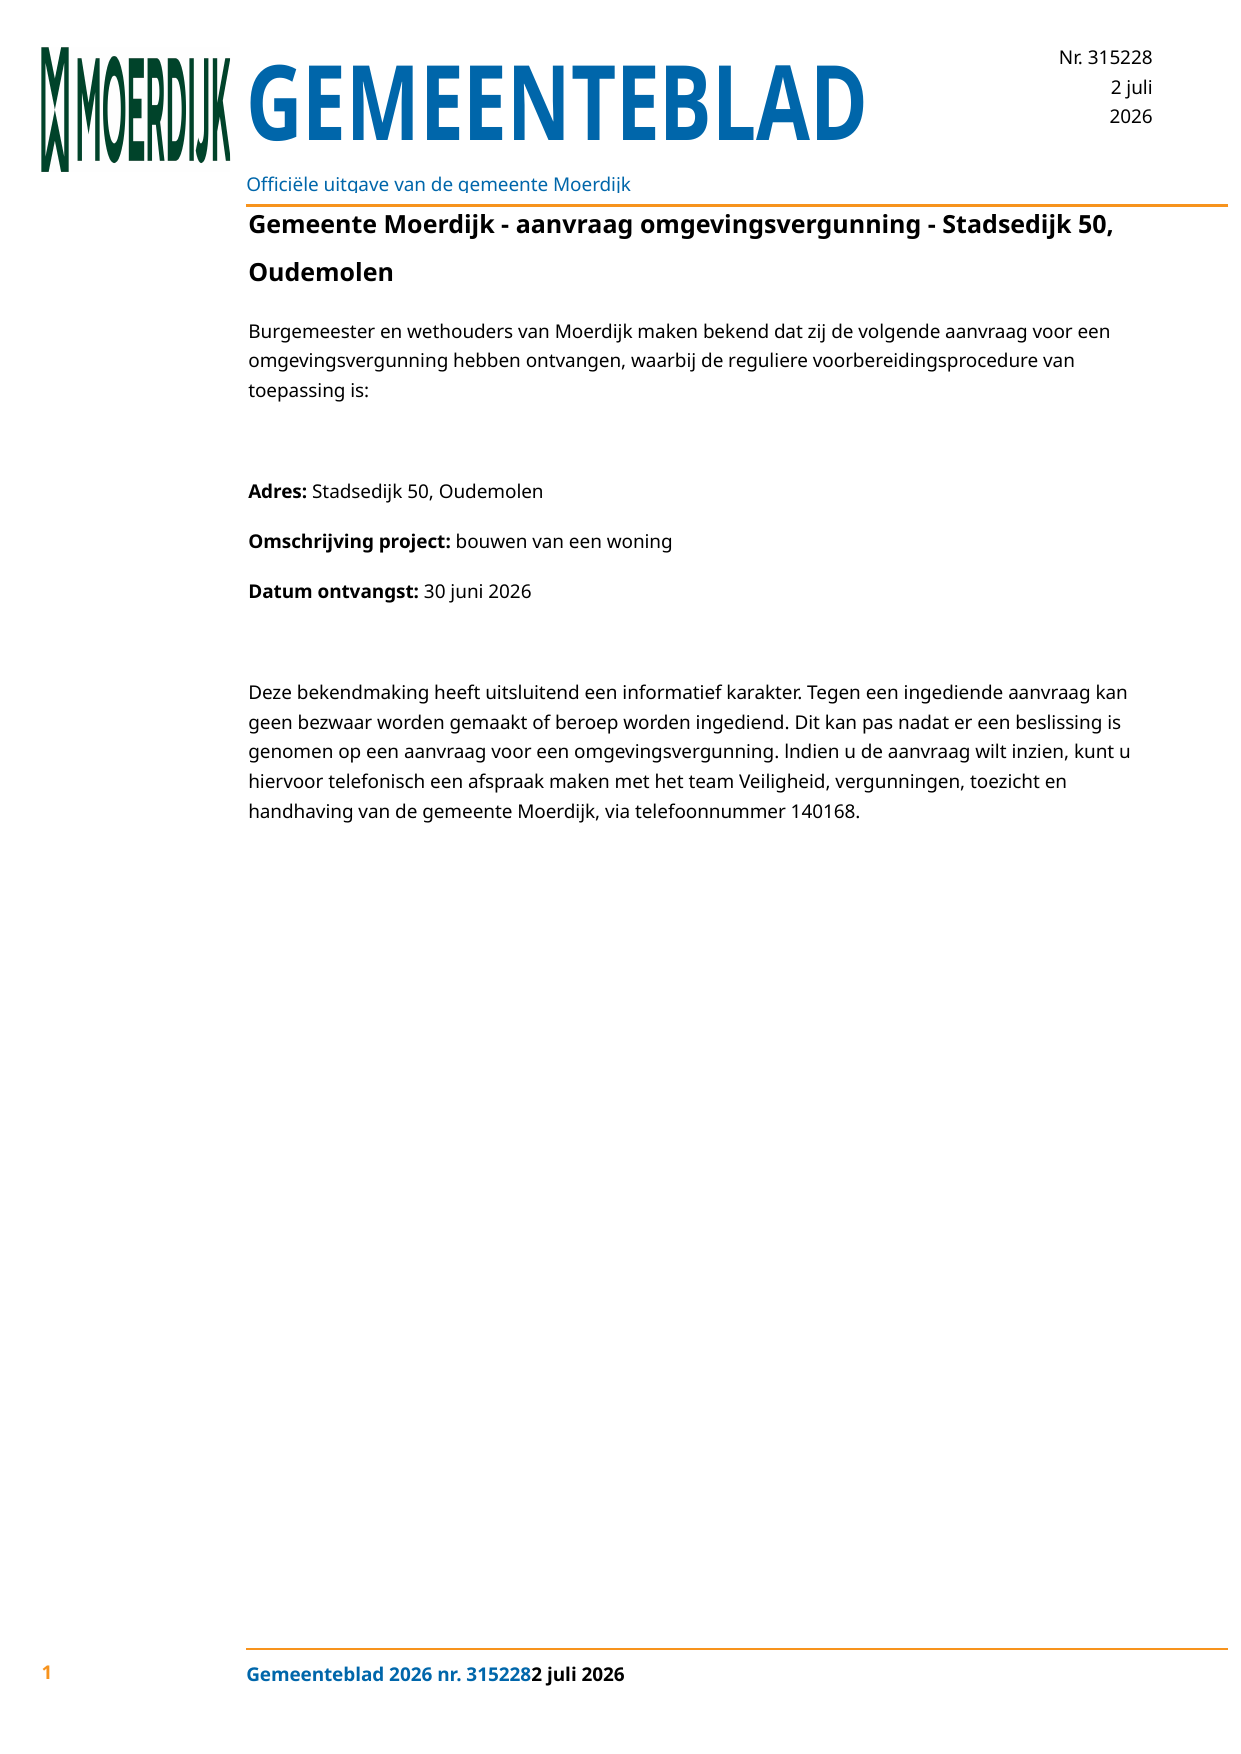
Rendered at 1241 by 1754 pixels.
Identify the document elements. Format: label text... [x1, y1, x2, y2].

text Gemeente Moerdijk - aanvraag omgevingsvergunning - Stadsedijk 50, Oudemolen [248, 207, 1152, 288]
text Adres: Stadsedijk 50, Oudemolen [248, 478, 1152, 504]
text Deze bekendmaking heeft uitsluitend een informatief karakter. Tegen een ingediende aanvraag kan geen bezwaar worden gemaakt of beroep worden ingediend. Dit kan pas nadat er een beslissing is genomen op een aanvraag voor een omgevingsvergunning. lndien u de aanvraag wilt inzien, kunt u hiervoor telefonisch een afspraak maken met het team Veiligheid, vergunningen, toezicht en handhaving van de gemeente Moerdijk, via telefoonnummer 140168. [248, 679, 1152, 824]
text Datum ontvangst: 30 juni 2026 [248, 579, 1152, 604]
picture [41, 47, 231, 172]
text Omschrijving project: bouwen van een woning [248, 528, 1152, 554]
text Burgemeester en wethouders van Moerdijk maken bekend dat zij de volgende aanvraag voor een omgevingsvergunning hebben ontvangen, waarbij de reguliere voorbereidingsprocedure van toepassing is: [248, 318, 1152, 403]
